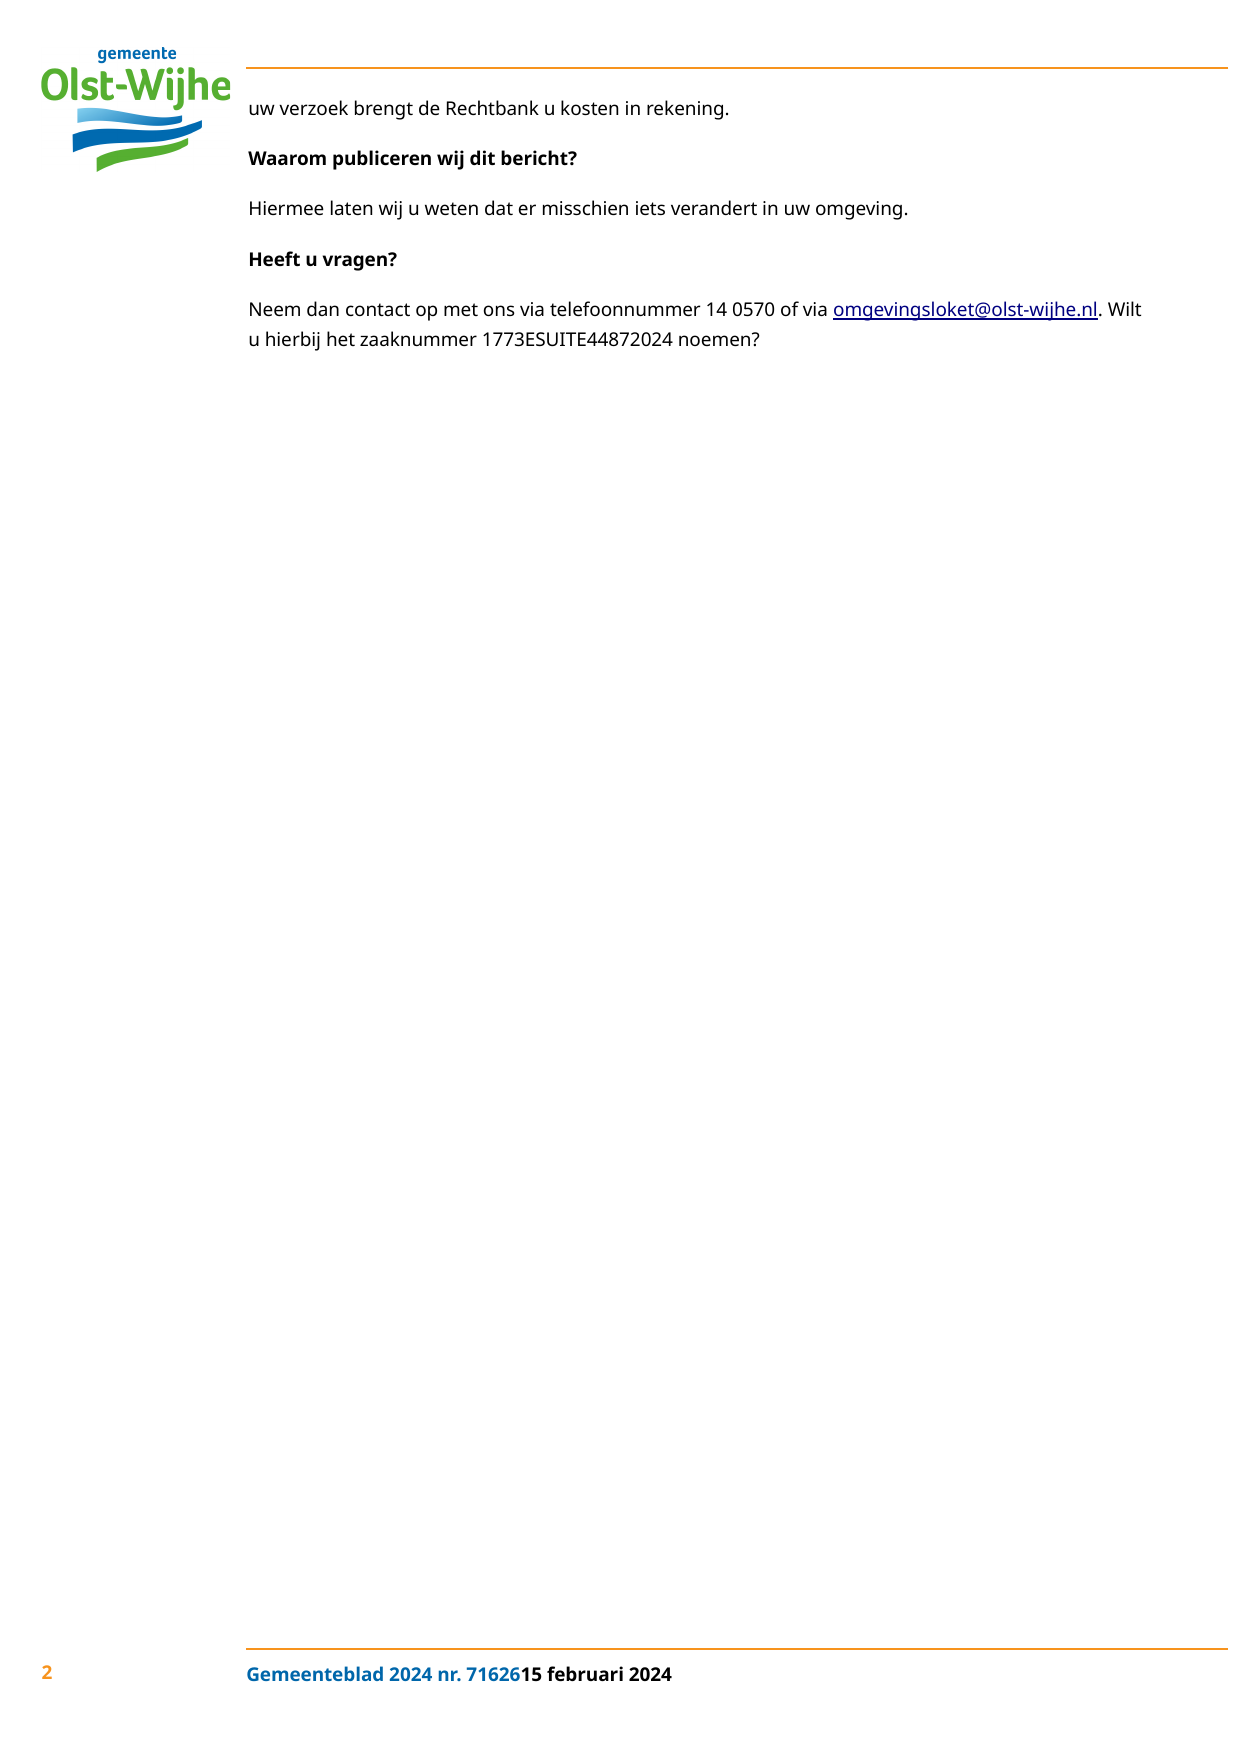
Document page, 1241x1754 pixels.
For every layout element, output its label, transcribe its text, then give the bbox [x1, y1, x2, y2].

text uw verzoek brengt de Rechtbank u kosten in rekening. [248, 95, 1152, 121]
picture [41, 47, 231, 172]
text Waarom publiceren wij dit bericht? [248, 145, 1152, 171]
text Neem dan contact op met ons via telefoonnummer 14 0570 of via omgevingsloket@olst-wijhe.nl. Wilt u hierbij het zaaknummer 1773ESUITE44872024 noemen? [248, 296, 1152, 352]
text Hiermee laten wij u weten dat er misschien iets verandert in uw omgeving. [248, 196, 1152, 221]
text Heeft u vragen? [248, 246, 1152, 272]
